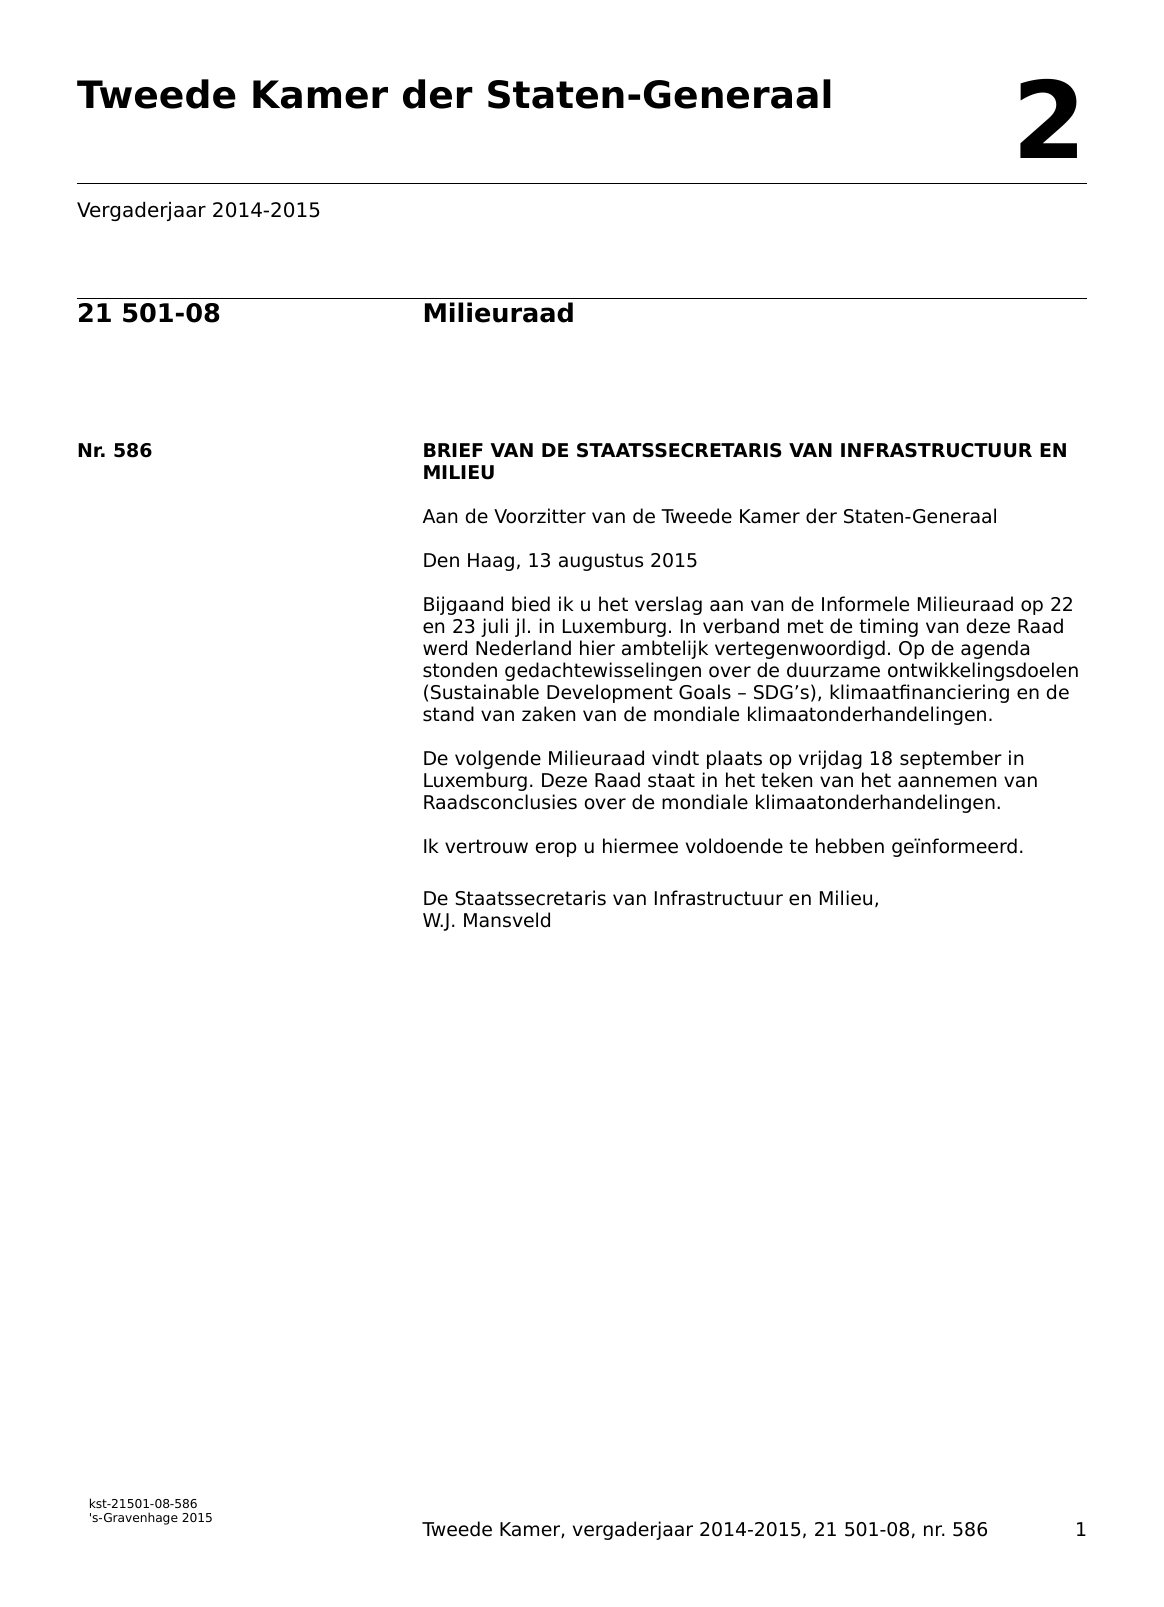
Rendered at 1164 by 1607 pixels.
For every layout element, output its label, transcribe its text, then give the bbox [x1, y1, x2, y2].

subtitle 21 501-08 Milieuraad [77, 299, 1087, 329]
text Den Haag, 13 augustus 2015 [422, 550, 1087, 572]
text De volgende Milieuraad vindt plaats op vrijdag 18 september in Luxemburg. Deze Raad staat in het teken van het aannemen van Raadsconclusies over de mondiale klimaatonderhandelingen. [422, 748, 1087, 814]
text De Staatssecretaris van Infrastructuur en Milieu, W.J. Mansveld [422, 888, 1087, 932]
subtitle Nr. 586 BRIEF VAN DE STAATSSECRETARIS VAN INFRASTRUCTUUR EN MILIEU [77, 440, 1087, 484]
table_header Tweede Kamer der Staten-Generaal [77, 59, 886, 183]
text kst-21501-08-586 [88, 1497, 323, 1511]
table_header 2 [886, 59, 1087, 183]
text 's-Gravenhage 2015 [88, 1511, 323, 1525]
text Ik vertrouw erop u hiermee voldoende te hebben geïnformeerd. [422, 836, 1087, 858]
table_cell Vergaderjaar 2014-2015 [77, 184, 1087, 298]
text Bijgaand bied ik u het verslag aan van de Informele Milieuraad op 22 en 23 juli jl. in Luxemburg. In verband met de timing van deze Raad werd Nederland hier ambtelijk vertegenwoordigd. Op de agenda stonden gedachtewisselingen over de duurzame ontwikkelingsdoelen (Sustainable Development Goals – SDG’s), klimaatfinanciering en de stand van zaken van de mondiale klimaatonderhandelingen. [422, 594, 1087, 726]
text Aan de Voorzitter van de Tweede Kamer der Staten-Generaal [422, 506, 1087, 528]
